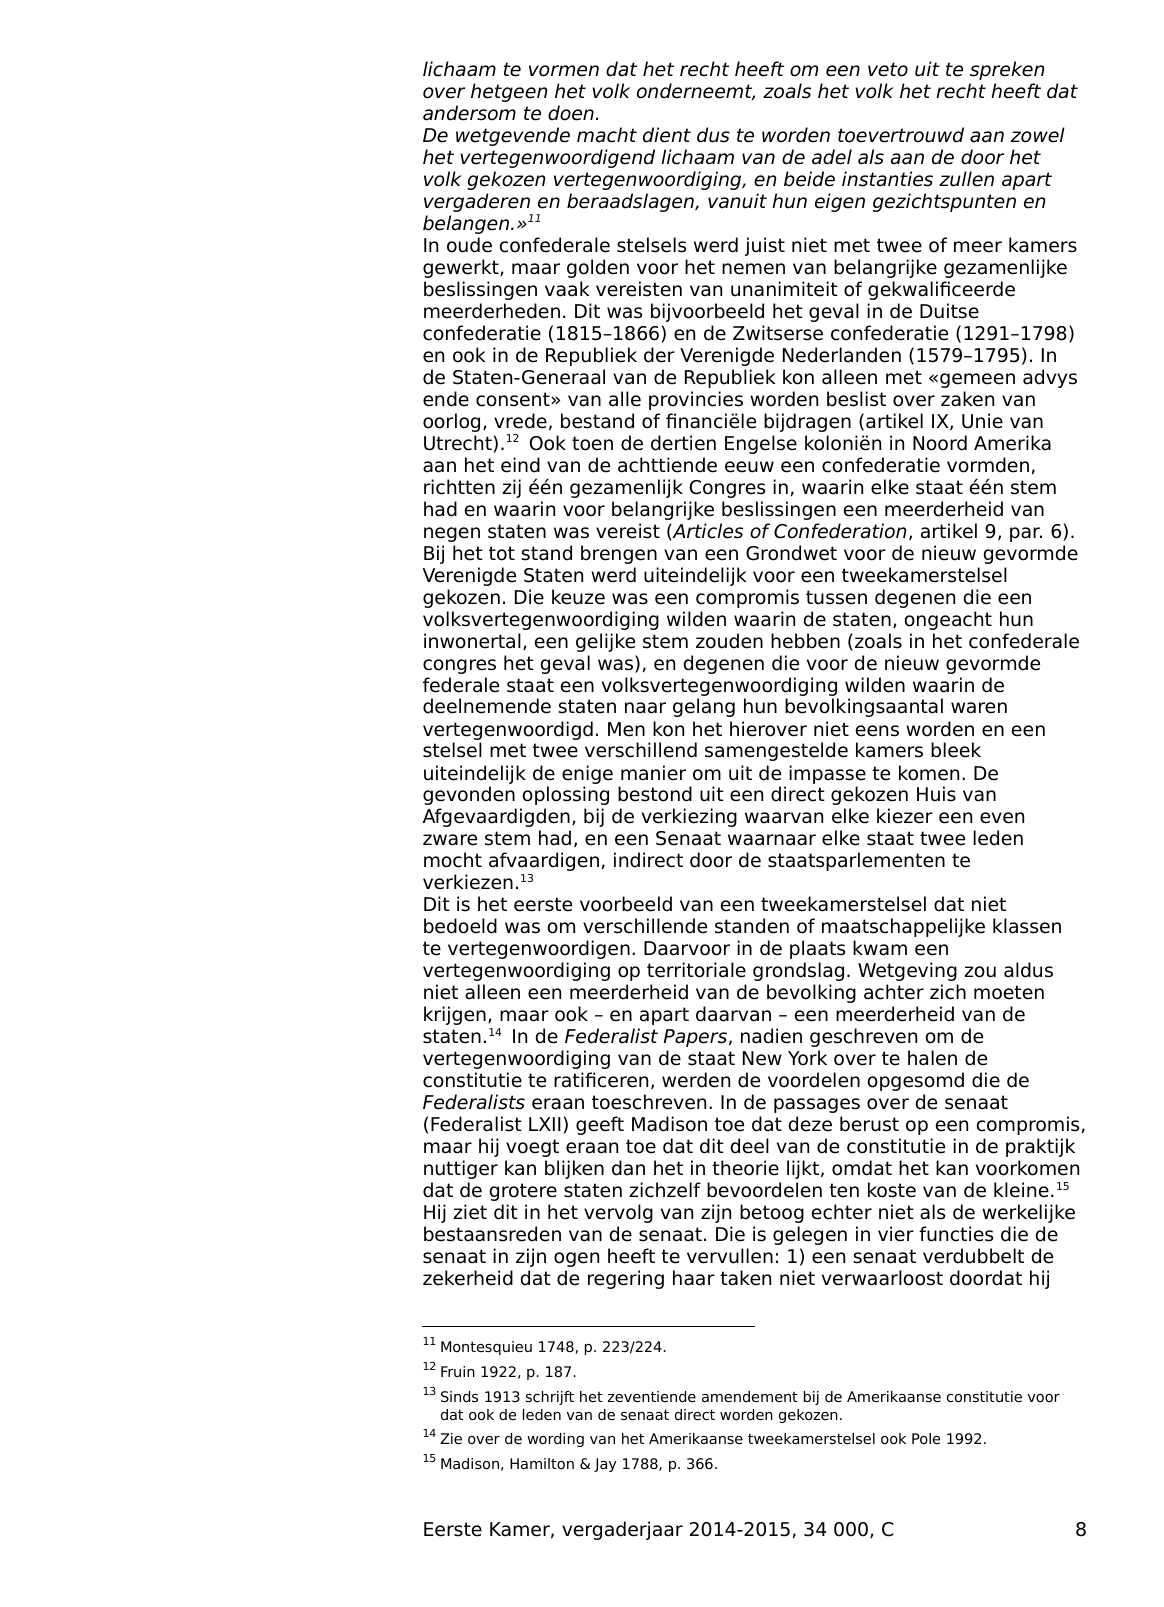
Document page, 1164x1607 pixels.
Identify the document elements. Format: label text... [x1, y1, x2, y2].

text Sinds 1913 schrijft het zeventiende amendement bij de Amerikaanse constitutie voor dat ook de leden van de senaat direct worden gekozen. [422, 1385, 1087, 1424]
text Madison, Hamilton & Jay 1788, p. 366. [422, 1452, 1087, 1474]
text Montesquieu 1748, p. 223/224. [422, 1335, 1087, 1357]
text De wetgevende macht dient dus te worden toevertrouwd aan zowel het vertegenwoordigend lichaam van de adel als aan de door het volk gekozen vertegenwoordiging, en beide instanties zullen apart vergaderen en beraadslagen, vanuit hun eigen gezichtspunten en belangen.» [422, 125, 1087, 235]
text Zie over de wording van het Amerikaanse tweekamerstelsel ook Pole 1992. [422, 1427, 1087, 1449]
text lichaam te vormen dat het recht heeft om een veto uit te spreken over hetgeen het volk onderneemt, zoals het volk het recht heeft dat andersom te doen. [422, 59, 1087, 125]
text Bij het tot stand brengen van een Grondwet voor de nieuw gevormde Verenigde Staten werd uiteindelijk voor een tweekamerstelsel gekozen. Die keuze was een compromis tussen degenen die een volksvertegenwoordiging wilden waarin de staten, ongeacht hun inwonertal, een gelijke stem zouden hebben (zoals in het confederale congres het geval was), en degenen die voor de nieuw gevormde federale staat een volksvertegenwoordiging wilden waarin de deelnemende staten naar gelang hun bevolkingsaantal waren vertegenwoordigd. Men kon het hierover niet eens worden en een stelsel met twee verschillend samengestelde kamers bleek uiteindelijk de enige manier om uit de impasse te komen. De gevonden oplossing bestond uit een direct gekozen Huis van Afgevaardigden, bij de verkiezing waarvan elke kiezer een even zware stem had, en een Senaat waarnaar elke staat twee leden mocht afvaardigen, indirect door de staatsparlementen te verkiezen. [422, 543, 1087, 894]
text Fruin 1922, p. 187. [422, 1360, 1087, 1382]
text In oude confederale stelsels werd juist niet met twee of meer kamers gewerkt, maar golden voor het nemen van belangrijke gezamenlijke beslissingen vaak vereisten van unanimiteit of gekwalificeerde meerderheden. Dit was bijvoorbeeld het geval in de Duitse confederatie (1815–1866) en de Zwitserse confederatie (1291–1798) en ook in de Republiek der Verenigde Nederlanden (1579–1795). In de Staten-Generaal van de Republiek kon alleen met «gemeen advys ende consent» van alle provincies worden beslist over zaken van oorlog, vrede, bestand of financiële bijdragen (artikel IX, Unie van Utrecht). Ook toen de dertien Engelse koloniën in Noord Amerika aan het eind van de achttiende eeuw een confederatie vormden, richtten zij één gezamenlijk Congres in, waarin elke staat één stem had en waarin voor belangrijke beslissingen een meerderheid van negen staten was vereist (Articles of Confederation, artikel 9, par. 6). [422, 235, 1087, 543]
text Dit is het eerste voorbeeld van een tweekamerstelsel dat niet bedoeld was om verschillende standen of maatschappelijke klassen te vertegenwoordigen. Daarvoor in de plaats kwam een vertegenwoordiging op territoriale grondslag. Wetgeving zou aldus niet alleen een meerderheid van de bevolking achter zich moeten krijgen, maar ook – en apart daarvan – een meerderheid van de staten. In de Federalist Papers, nadien geschreven om de vertegenwoordiging van de staat New York over te halen de constitutie te ratificeren, werden de voordelen opgesomd die de Federalists eraan toeschreven. In de passages over de senaat (Federalist LXII) geeft Madison toe dat deze berust op een compromis, maar hij voegt eraan toe dat dit deel van de constitutie in de praktijk nuttiger kan blijken dan het in theorie lijkt, omdat het kan voorkomen dat de grotere staten zichzelf bevoordelen ten koste van de kleine. Hij ziet dit in het vervolg van zijn betoog echter niet als de werkelijke bestaansreden van de senaat. Die is gelegen in vier functies die de senaat in zijn ogen heeft te vervullen: 1) een senaat verdubbelt de zekerheid dat de regering haar taken niet verwaarloost doordat hij [422, 894, 1087, 1290]
